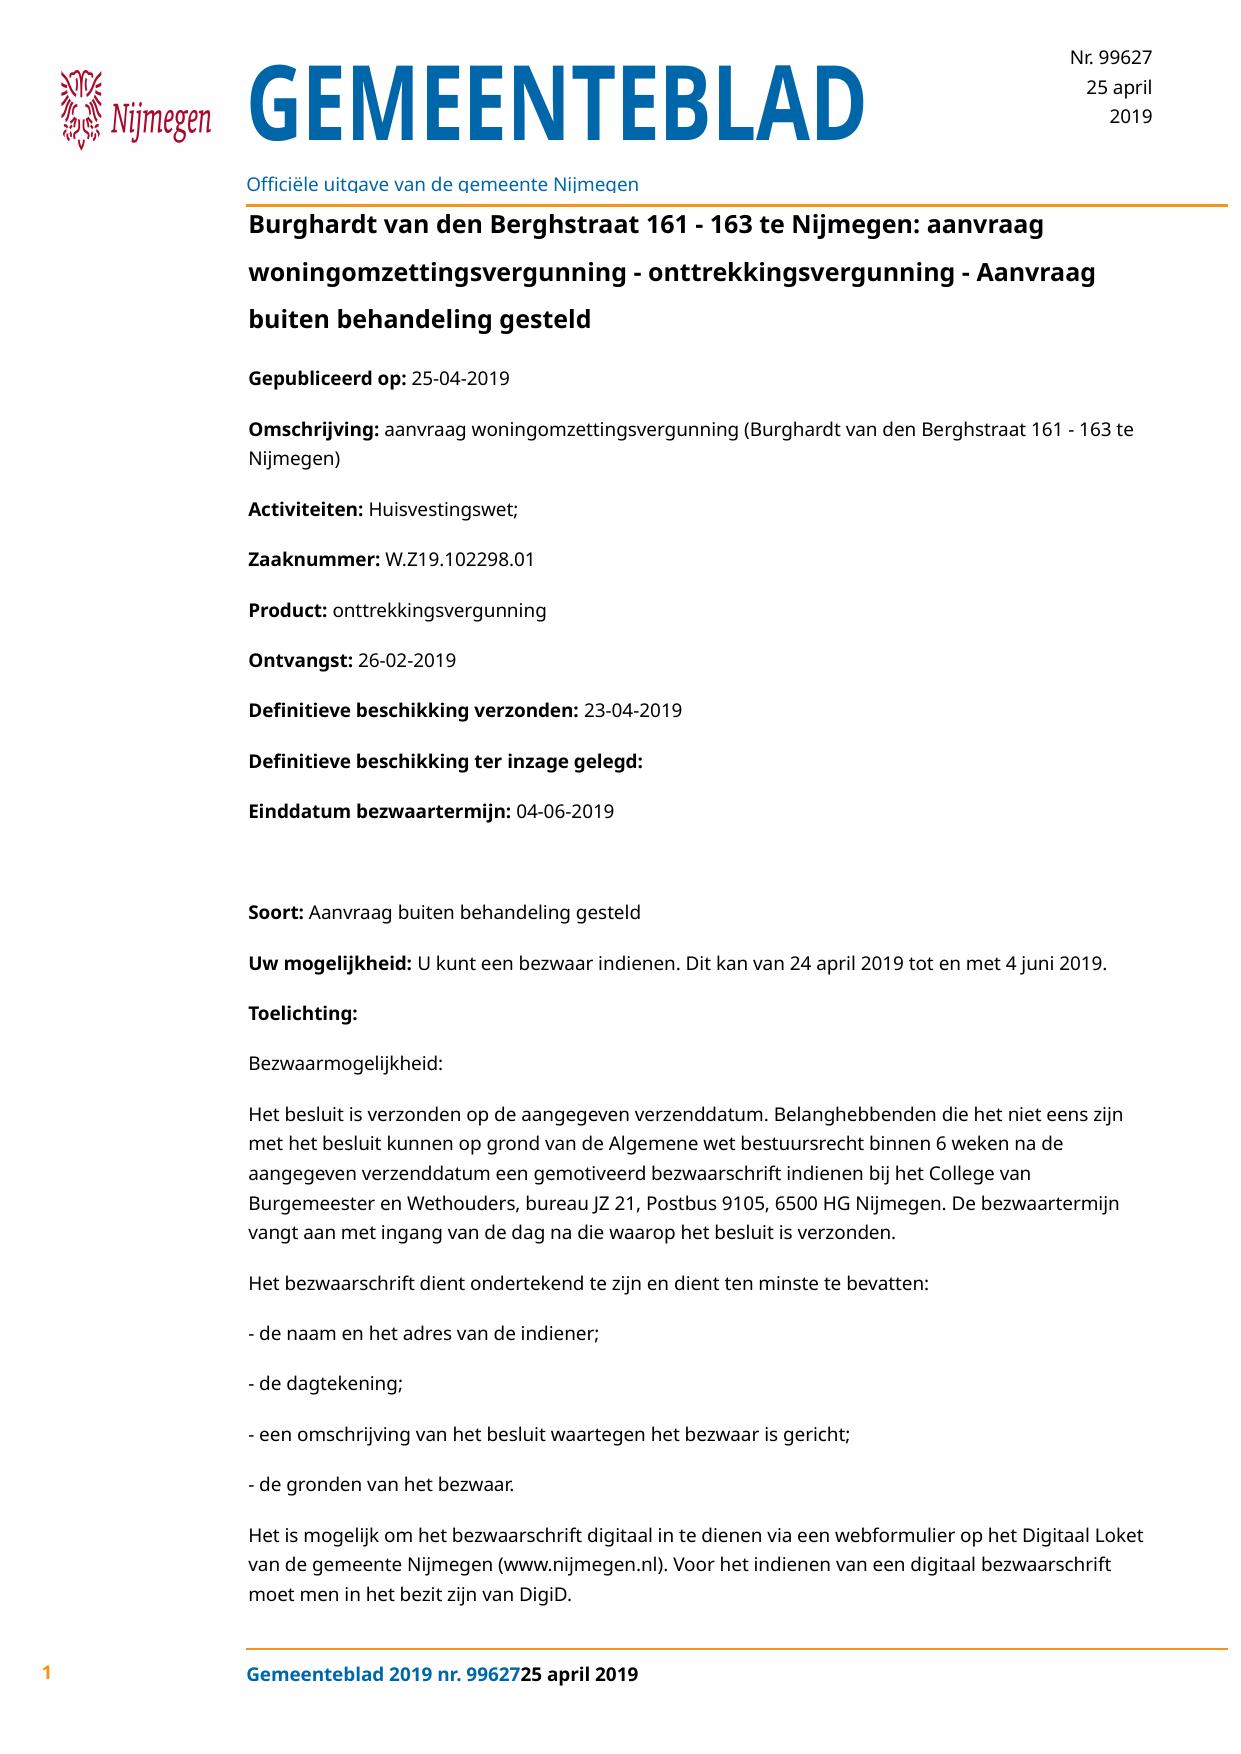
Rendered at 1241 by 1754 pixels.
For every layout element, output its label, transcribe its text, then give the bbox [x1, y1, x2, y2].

text - de naam en het adres van de indiener; [248, 1320, 1152, 1346]
text Het is mogelijk om het bezwaarschrift digitaal in te dienen via een webformulier op het Digitaal Loket van de gemeente Nijmegen (www.nijmegen.nl). Voor het indienen van een digitaal bezwaarschrift moet men in het bezit zijn van DigiD. [248, 1522, 1152, 1607]
text Definitieve beschikking verzonden: 23-04-2019 [248, 698, 1152, 723]
text Bezwaarmogelijkheid: [248, 1051, 1152, 1076]
text Zaaknummer: W.Z19.102298.01 [248, 546, 1152, 572]
text Uw mogelijkheid: U kunt een bezwaar indienen. Dit kan van 24 april 2019 tot en met 4 juni 2019. [248, 950, 1152, 975]
text Omschrijving: aanvraag woningomzettingsvergunning (Burghardt van den Berghstraat 161 - 163 te Nijmegen) [248, 416, 1152, 471]
text Soort: Aanvraag buiten behandeling gesteld [248, 899, 1152, 925]
text - de dagtekening; [248, 1371, 1152, 1396]
text - een omschrijving van het besluit waartegen het bezwaar is gericht; [248, 1421, 1152, 1447]
text Einddatum bezwaartermijn: 04-06-2019 [248, 798, 1152, 824]
text Ontvangst: 26-02-2019 [248, 647, 1152, 673]
text Burghardt van den Berghstraat 161 - 163 te Nijmegen: aanvraag woningomzettingsvergunning - onttrekkingsvergunning - Aanvraag buiten behandeling gesteld [248, 207, 1152, 336]
text Het bezwaarschrift dient ondertekend te zijn en dient ten minste te bevatten: [248, 1270, 1152, 1295]
picture [41, 47, 231, 172]
text Product: onttrekkingsvergunning [248, 597, 1152, 622]
text Definitieve beschikking ter inzage gelegd: [248, 748, 1152, 774]
text Het besluit is verzonden op de aangegeven verzenddatum. Belanghebbenden die het niet eens zijn met het besluit kunnen op grond van de Algemene wet bestuursrecht binnen 6 weken na de aangegeven verzenddatum een gemotiveerd bezwaarschrift indienen bij het College van Burgemeester en Wethouders, bureau JZ 21, Postbus 9105, 6500 HG Nijmegen. De bezwaartermijn vangt aan met ingang van de dag na die waarop het besluit is verzonden. [248, 1101, 1152, 1245]
text Gepubliceerd op: 25-04-2019 [248, 366, 1152, 391]
text Activiteiten: Huisvestingswet; [248, 496, 1152, 522]
text - de gronden van het bezwaar. [248, 1471, 1152, 1497]
text Toelichting: [248, 1000, 1152, 1026]
